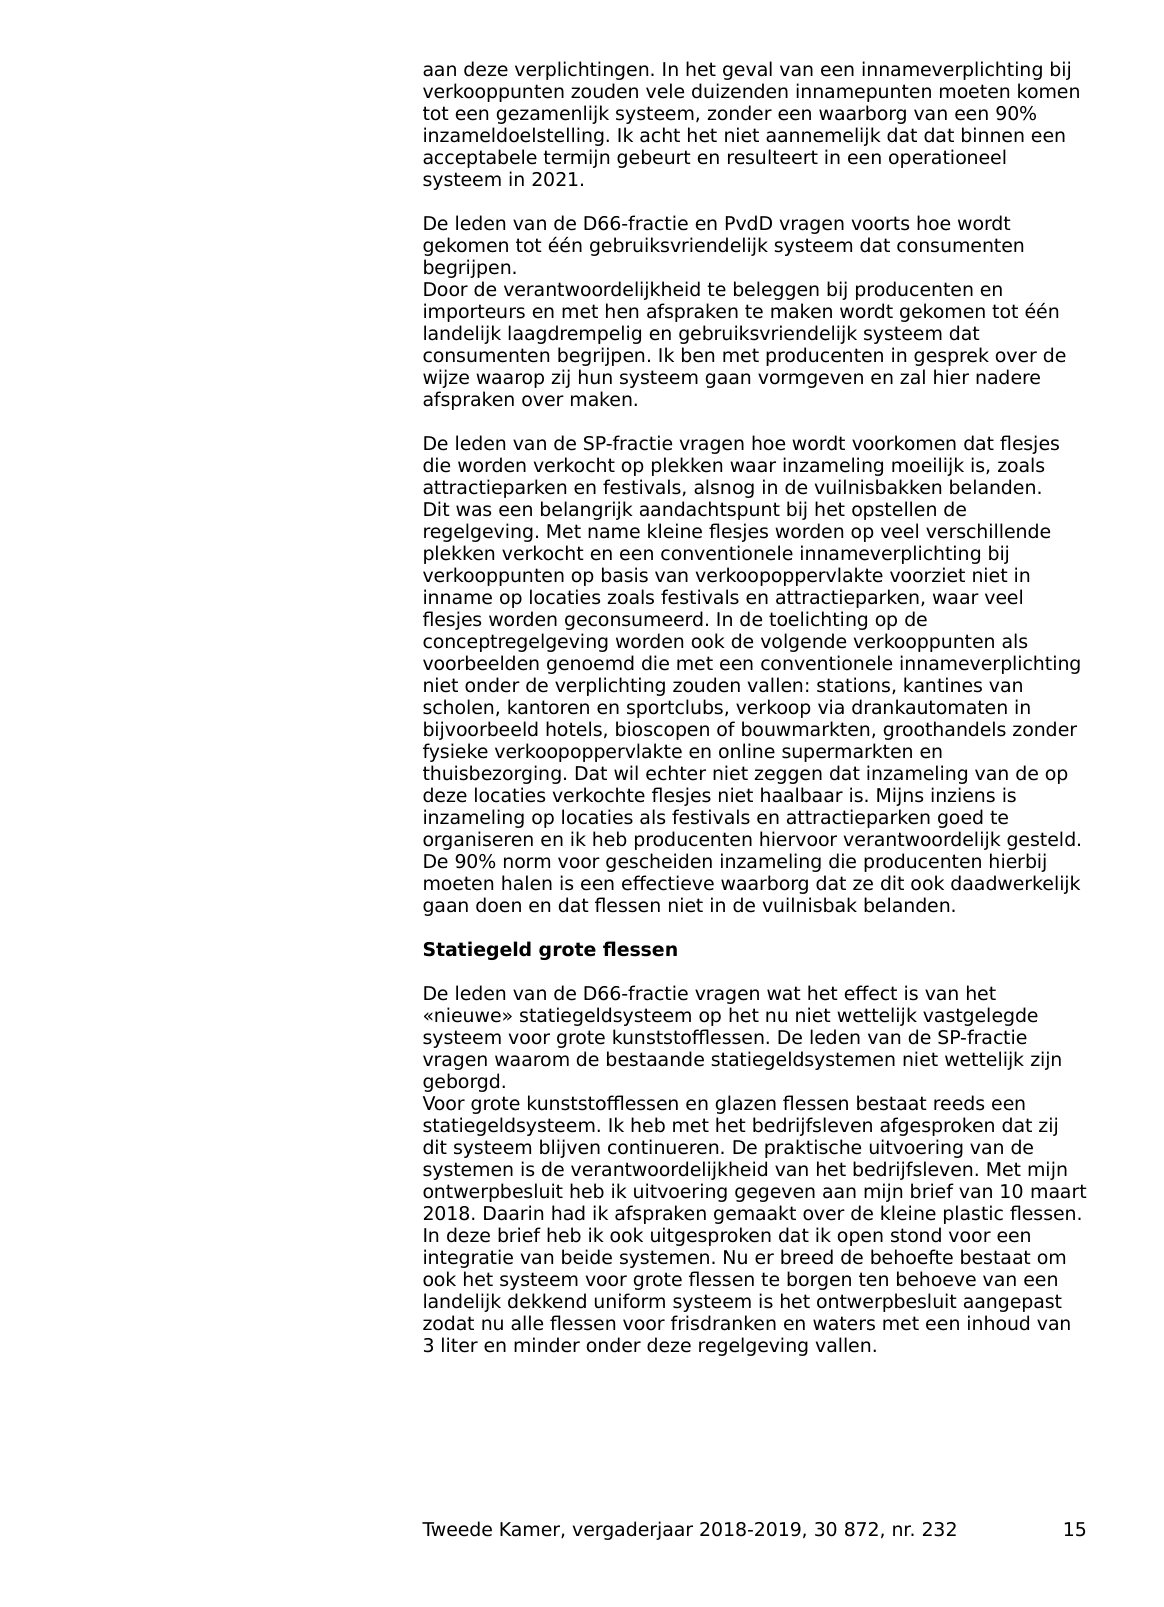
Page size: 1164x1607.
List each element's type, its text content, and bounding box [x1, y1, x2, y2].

text De leden van de SP-fractie vragen hoe wordt voorkomen dat flesjes die worden verkocht op plekken waar inzameling moeilijk is, zoals attractieparken en festivals, alsnog in de vuilnisbakken belanden. [422, 433, 1087, 499]
text Voor grote kunststofflessen en glazen flessen bestaat reeds een statiegeldsysteem. Ik heb met het bedrijfsleven afgesproken dat zij dit systeem blijven continueren. De praktische uitvoering van de systemen is de verantwoordelijkheid van het bedrijfsleven. Met mijn ontwerpbesluit heb ik uitvoering gegeven aan mijn brief van 10 maart 2018. Daarin had ik afspraken gemaakt over de kleine plastic flessen. In deze brief heb ik ook uitgesproken dat ik open stond voor een integratie van beide systemen. Nu er breed de behoefte bestaat om ook het systeem voor grote flessen te borgen ten behoeve van een landelijk dekkend uniform systeem is het ontwerpbesluit aangepast zodat nu alle flessen voor frisdranken en waters met een inhoud van 3 liter en minder onder deze regelgeving vallen. [422, 1093, 1087, 1357]
text De leden van de D66-fractie en PvdD vragen voorts hoe wordt gekomen tot één gebruiksvriendelijk systeem dat consumenten begrijpen. [422, 213, 1087, 279]
subtitle Statiegeld grote flessen [422, 939, 1087, 961]
text Dit was een belangrijk aandachtspunt bij het opstellen de regelgeving. Met name kleine flesjes worden op veel verschillende plekken verkocht en een conventionele innameverplichting bij verkooppunten op basis van verkoopoppervlakte voorziet niet in inname op locaties zoals festivals en attractieparken, waar veel flesjes worden geconsumeerd. In de toelichting op de conceptregelgeving worden ook de volgende verkooppunten als voorbeelden genoemd die met een conventionele innameverplichting niet onder de verplichting zouden vallen: stations, kantines van scholen, kantoren en sportclubs, verkoop via drankautomaten in bijvoorbeeld hotels, bioscopen of bouwmarkten, groothandels zonder fysieke verkoopoppervlakte en online supermarkten en thuisbezorging. Dat wil echter niet zeggen dat inzameling van de op deze locaties verkochte flesjes niet haalbaar is. Mijns inziens is inzameling op locaties als festivals en attractieparken goed te organiseren en ik heb producenten hiervoor verantwoordelijk gesteld. De 90% norm voor gescheiden inzameling die producenten hierbij moeten halen is een effectieve waarborg dat ze dit ook daadwerkelijk gaan doen en dat flessen niet in de vuilnisbak belanden. [422, 499, 1087, 917]
text aan deze verplichtingen. In het geval van een innameverplichting bij verkooppunten zouden vele duizenden innamepunten moeten komen tot een gezamenlijk systeem, zonder een waarborg van een 90% inzameldoelstelling. Ik acht het niet aannemelijk dat dat binnen een acceptabele termijn gebeurt en resulteert in een operationeel systeem in 2021. [422, 59, 1087, 191]
text Door de verantwoordelijkheid te beleggen bij producenten en importeurs en met hen afspraken te maken wordt gekomen tot één landelijk laagdrempelig en gebruiksvriendelijk systeem dat consumenten begrijpen. Ik ben met producenten in gesprek over de wijze waarop zij hun systeem gaan vormgeven en zal hier nadere afspraken over maken. [422, 279, 1087, 411]
text De leden van de D66-fractie vragen wat het effect is van het «nieuwe» statiegeldsysteem op het nu niet wettelijk vastgelegde systeem voor grote kunststofflessen. De leden van de SP-fractie vragen waarom de bestaande statiegeldsystemen niet wettelijk zijn geborgd. [422, 983, 1087, 1093]
